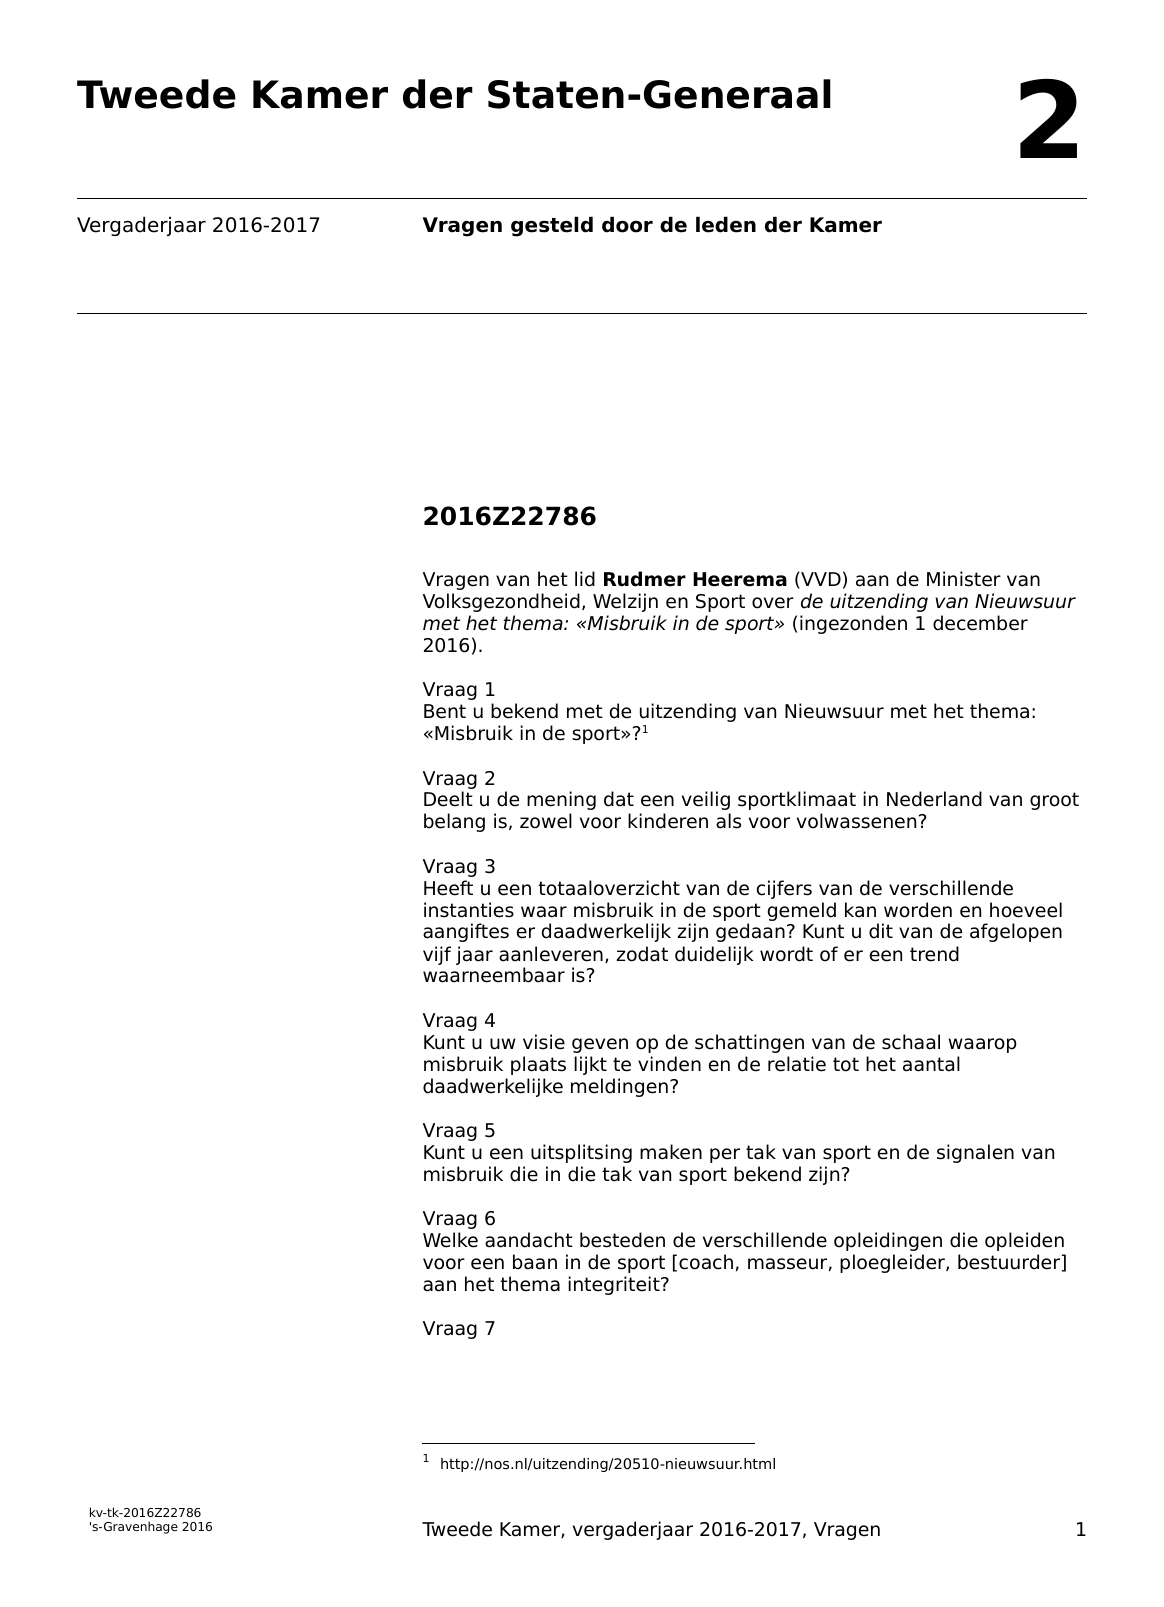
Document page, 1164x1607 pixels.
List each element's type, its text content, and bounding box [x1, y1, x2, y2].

table_cell Vergaderjaar 2016-2017 [77, 199, 422, 313]
text Vraag 7 [422, 1318, 1087, 1340]
text Vraag 6 [422, 1208, 1087, 1230]
text Kunt u uw visie geven op de schattingen van de schaal waarop misbruik plaats lijkt te vinden en de relatie tot het aantal daadwerkelijke meldingen? [422, 1032, 1087, 1097]
text Vraag 1 [422, 679, 1087, 701]
table_cell Vragen gesteld door de leden der Kamer [422, 199, 1087, 313]
text Vraag 2 [422, 767, 1087, 789]
table_header 2 [886, 59, 1087, 198]
text Heeft u een totaaloverzicht van de cijfers van de verschillende instanties waar misbruik in de sport gemeld kan worden en hoeveel aangiftes er daadwerkelijk zijn gedaan? Kunt u dit van de afgelopen vijf jaar aanleveren, zodat duidelijk wordt of er een trend waarneembaar is? [422, 877, 1087, 987]
text http://nos.nl/uitzending/20510-nieuwsuur.html [422, 1452, 1087, 1474]
table_header Tweede Kamer der Staten-Generaal [77, 59, 886, 198]
text Vraag 5 [422, 1120, 1087, 1142]
text Deelt u de mening dat een veilig sportklimaat in Nederland van groot belang is, zowel voor kinderen als voor volwassenen? [422, 789, 1087, 833]
text Bent u bekend met de uitzending van Nieuwsuur met het thema: «Misbruik in de sport»? [422, 701, 1087, 745]
text Vraag 4 [422, 1009, 1087, 1032]
text Welke aandacht besteden de verschillende opleidingen die opleiden voor een baan in de sport [coach, masseur, ploegleider, bestuurder] aan het thema integriteit? [422, 1230, 1087, 1296]
text 's-Gravenhage 2016 [88, 1520, 323, 1534]
text kv-tk-2016Z22786 [88, 1506, 323, 1520]
text 2016Z22786 [422, 502, 1087, 531]
text Kunt u een uitsplitsing maken per tak van sport en de signalen van misbruik die in die tak van sport bekend zijn? [422, 1142, 1087, 1186]
text Vragen van het lid Rudmer Heerema (VVD) aan de Minister van Volksgezondheid, Welzijn en Sport over de uitzending van Nieuwsuur met het thema: «Misbruik in de sport» (ingezonden 1 december 2016). [422, 569, 1087, 657]
text Vraag 3 [422, 856, 1087, 877]
